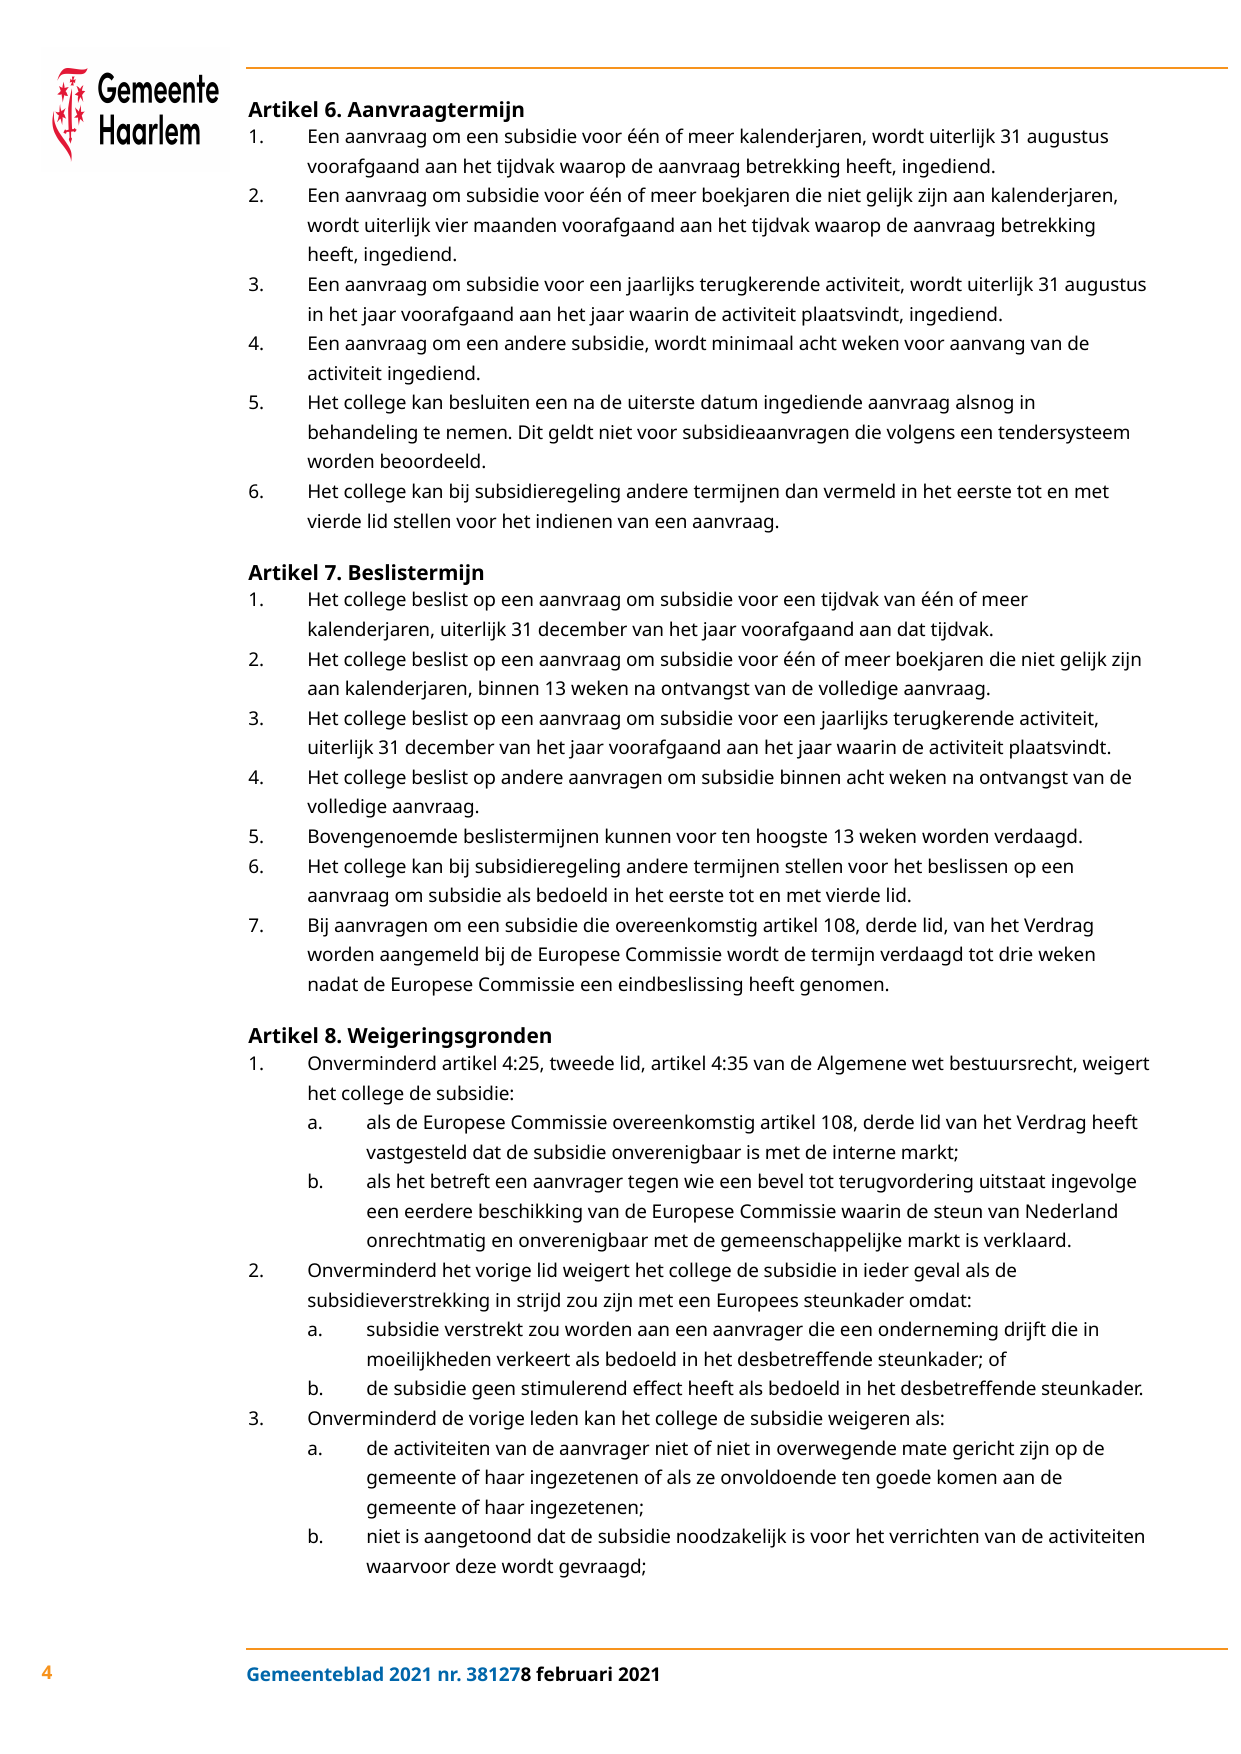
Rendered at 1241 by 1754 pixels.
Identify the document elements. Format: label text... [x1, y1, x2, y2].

list Het college kan bij subsidieregeling andere termijnen dan vermeld in het eerste tot en met vierde lid stellen voor het indienen van een aanvraag. [248, 478, 1152, 533]
text Artikel 8. Weigeringsgronden [248, 1022, 1152, 1050]
list Het college kan bij subsidieregeling andere termijnen stellen voor het beslissen op een aanvraag om subsidie als bedoeld in het eerste tot en met vierde lid. [248, 853, 1152, 908]
list Een aanvraag om subsidie voor een jaarlijks terugkerende activiteit, wordt uiterlijk 31 augustus in het jaar voorafgaand aan het jaar waarin de activiteit plaatsvindt, ingediend. [248, 271, 1152, 326]
list Het college beslist op een aanvraag om subsidie voor een jaarlijks terugkerende activiteit, uiterlijk 31 december van het jaar voorafgaand aan het jaar waarin de activiteit plaatsvindt. [248, 705, 1152, 760]
list de subsidie geen stimulerend effect heeft als bedoeld in het desbetreffende steunkader. [307, 1376, 1152, 1401]
list Onverminderd de vorige leden kan het college de subsidie weigeren als: [248, 1405, 1152, 1431]
list subsidie verstrekt zou worden aan een aanvrager die een onderneming drijft die in moeilijkheden verkeert als bedoeld in het desbetreffende steunkader; of [307, 1316, 1152, 1372]
list Bovengenoemde beslistermijnen kunnen voor ten hoogste 13 weken worden verdaagd. [248, 823, 1152, 849]
list Een aanvraag om subsidie voor één of meer boekjaren die niet gelijk zijn aan kalenderjaren, wordt uiterlijk vier maanden voorafgaand aan het tijdvak waarop de aanvraag betrekking heeft, ingediend. [248, 182, 1152, 267]
list de activiteiten van de aanvrager niet of niet in overwegende mate gericht zijn op de gemeente of haar ingezetenen of als ze onvoldoende ten goede komen aan de gemeente of haar ingezetenen; [307, 1435, 1152, 1519]
list als de Europese Commissie overeenkomstig artikel 108, derde lid van het Verdrag heeft vastgesteld dat de subsidie onverenigbaar is met de interne markt; [307, 1109, 1152, 1164]
list Bij aanvragen om een subsidie die overeenkomstig artikel 108, derde lid, van het Verdrag worden aangemeld bij de Europese Commissie wordt de termijn verdaagd tot drie weken nadat de Europese Commissie een eindbeslissing heeft genomen. [248, 912, 1152, 997]
list Het college kan besluiten een na de uiterste datum ingediende aanvraag alsnog in behandeling te nemen. Dit geldt niet voor subsidieaanvragen die volgens een tendersysteem worden beoordeeld. [248, 389, 1152, 474]
list Een aanvraag om een subsidie voor één of meer kalenderjaren, wordt uiterlijk 31 augustus voorafgaand aan het tijdvak waarop de aanvraag betrekking heeft, ingediend. [248, 123, 1152, 178]
list Een aanvraag om een andere subsidie, wordt minimaal acht weken voor aanvang van de activiteit ingediend. [248, 330, 1152, 386]
text Artikel 6. Aanvraagtermijn [248, 95, 1152, 123]
list Onverminderd het vorige lid weigert het college de subsidie in ieder geval als de subsidieverstrekking in strijd zou zijn met een Europees steunkader omdat: [248, 1257, 1152, 1312]
list Onverminderd artikel 4:25, tweede lid, artikel 4:35 van de Algemene wet bestuursrecht, weigert het college de subsidie: [248, 1050, 1152, 1105]
list niet is aangetoond dat de subsidie noodzakelijk is voor het verrichten van de activiteiten waarvoor deze wordt gevraagd; [307, 1523, 1152, 1579]
list als het betreft een aanvrager tegen wie een bevel tot terugvordering uitstaat ingevolge een eerdere beschikking van de Europese Commissie waarin de steun van Nederland onrechtmatig en onverenigbaar met de gemeenschappelijke markt is verklaard. [307, 1168, 1152, 1253]
picture [41, 47, 231, 172]
list Het college beslist op andere aanvragen om subsidie binnen acht weken na ontvangst van de volledige aanvraag. [248, 764, 1152, 819]
list Het college beslist op een aanvraag om subsidie voor een tijdvak van één of meer kalenderjaren, uiterlijk 31 december van het jaar voorafgaand aan dat tijdvak. [248, 587, 1152, 642]
text Artikel 7. Beslistermijn [248, 558, 1152, 587]
list Het college beslist op een aanvraag om subsidie voor één of meer boekjaren die niet gelijk zijn aan kalenderjaren, binnen 13 weken na ontvangst van de volledige aanvraag. [248, 646, 1152, 701]
